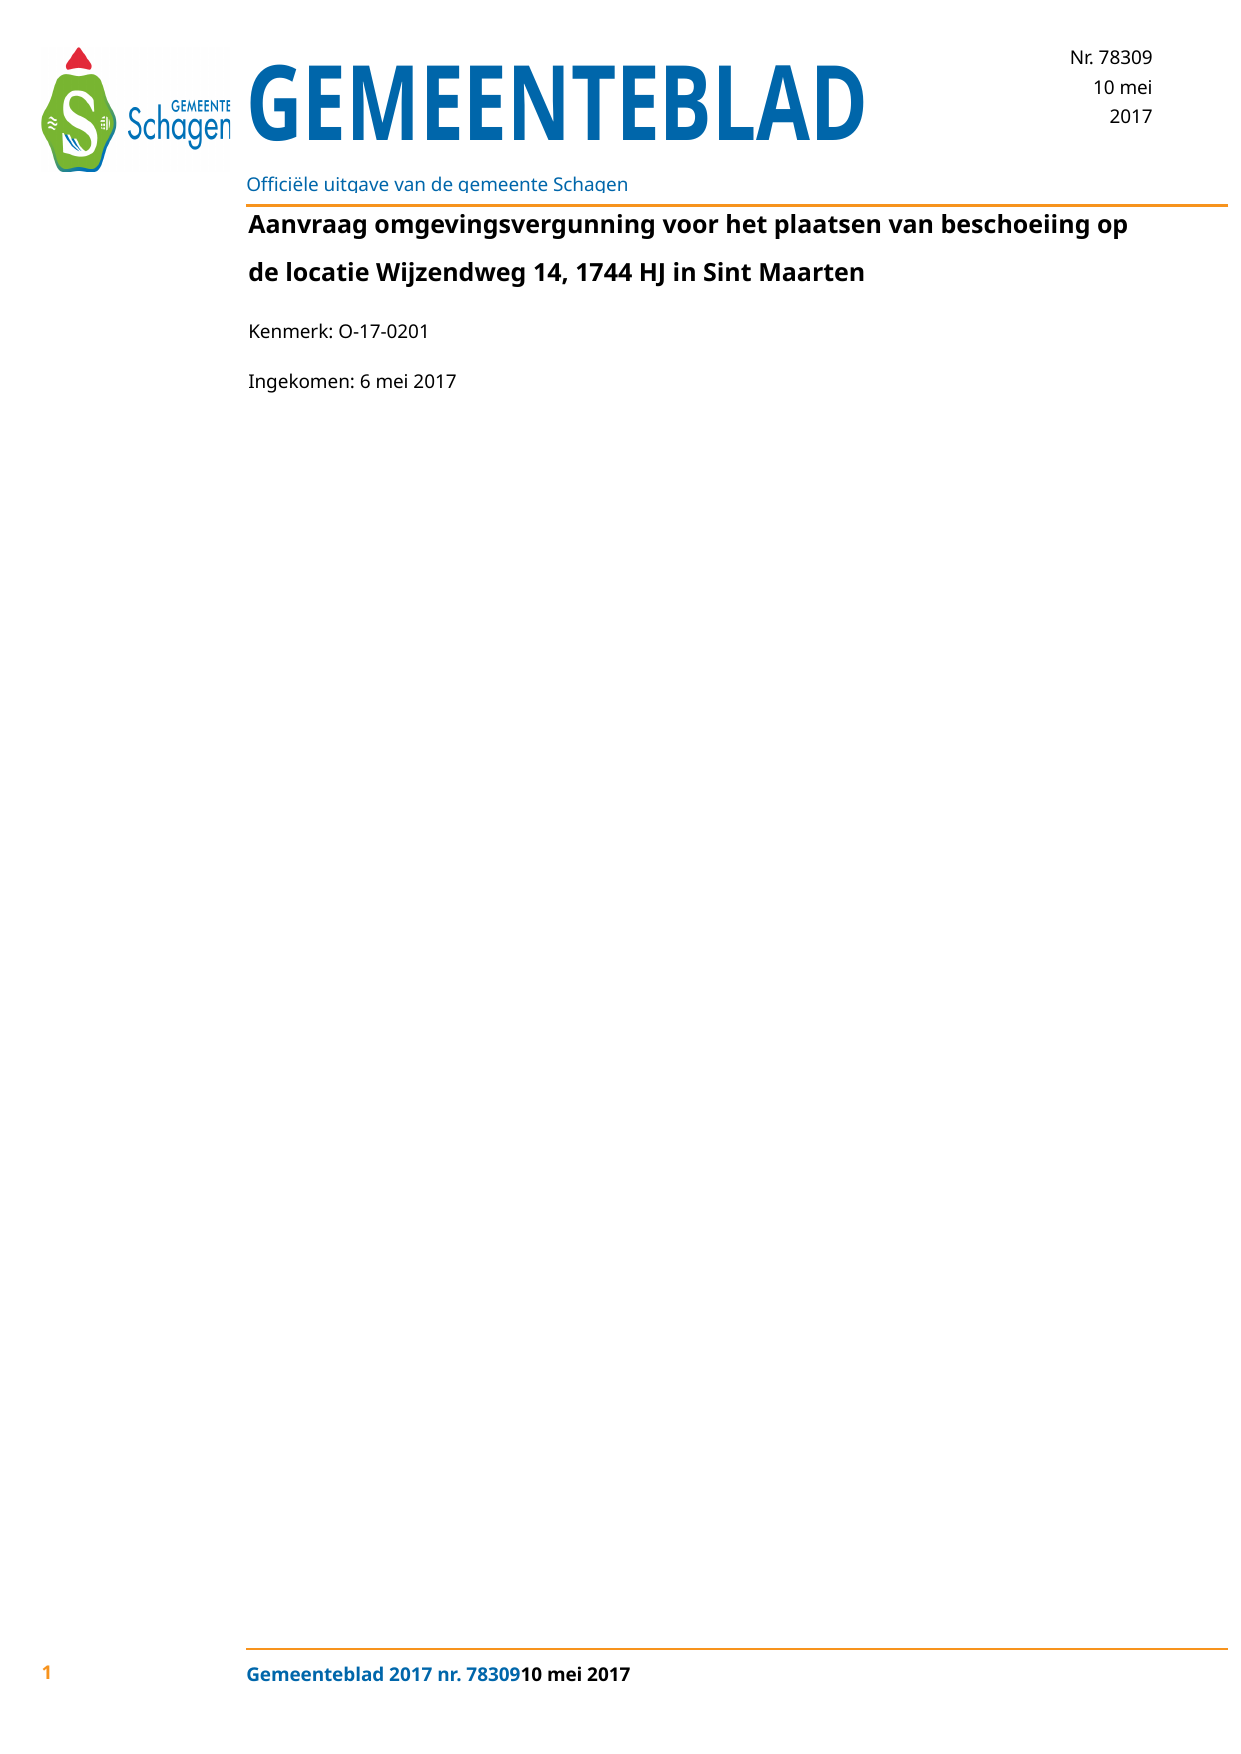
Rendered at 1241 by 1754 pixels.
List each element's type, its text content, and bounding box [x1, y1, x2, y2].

text Aanvraag omgevingsvergunning voor het plaatsen van beschoeiing op de locatie Wijzendweg 14, 1744 HJ in Sint Maarten [248, 207, 1152, 288]
text Ingekomen: 6 mei 2017 [248, 368, 1152, 394]
text Kenmerk: O-17-0201 [248, 318, 1152, 344]
picture [41, 47, 231, 172]
